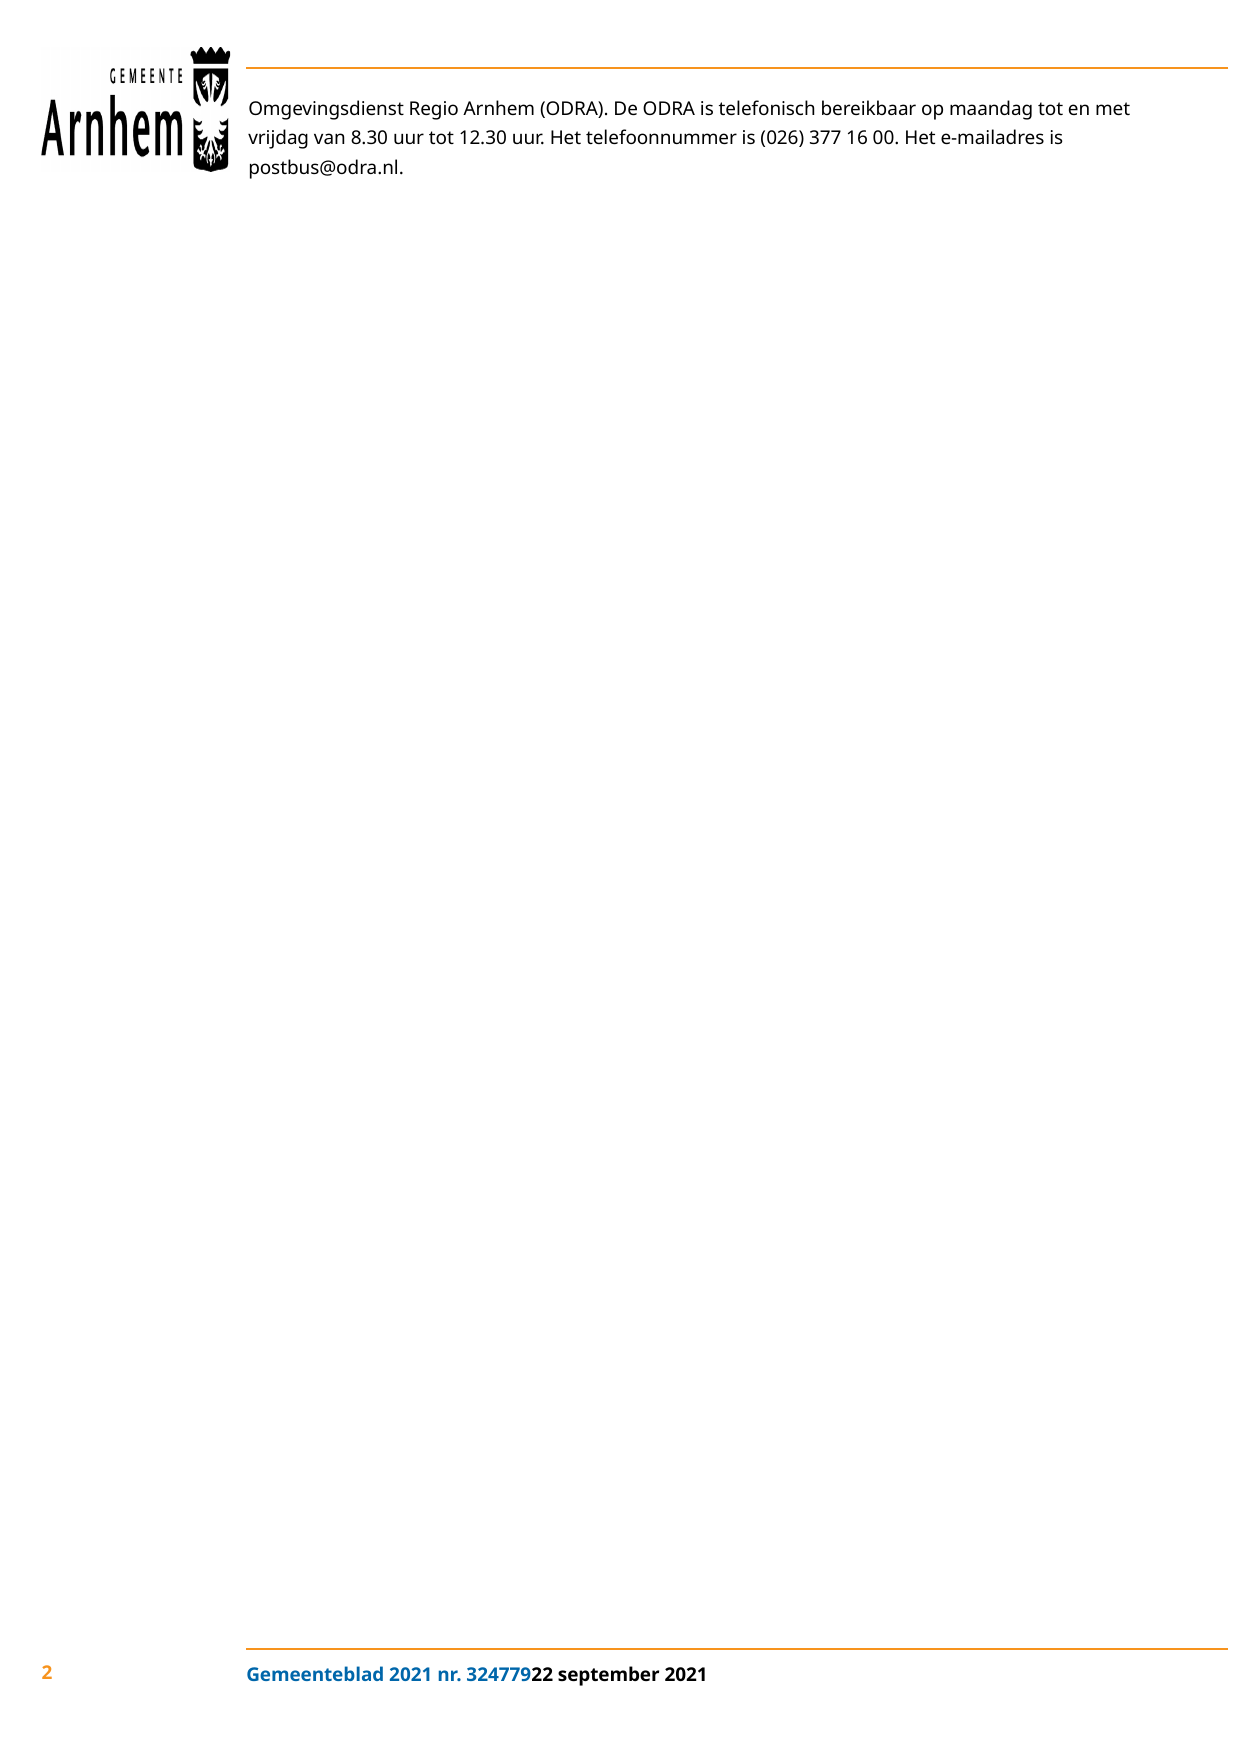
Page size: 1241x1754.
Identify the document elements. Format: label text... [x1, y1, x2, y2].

picture [41, 47, 231, 172]
text Omgevingsdienst Regio Arnhem (ODRA). De ODRA is telefonisch bereikbaar op maandag tot en met vrijdag van 8.30 uur tot 12.30 uur. Het telefoonnummer is (026) 377 16 00. Het e-mailadres is postbus@odra.nl. [248, 95, 1152, 180]
